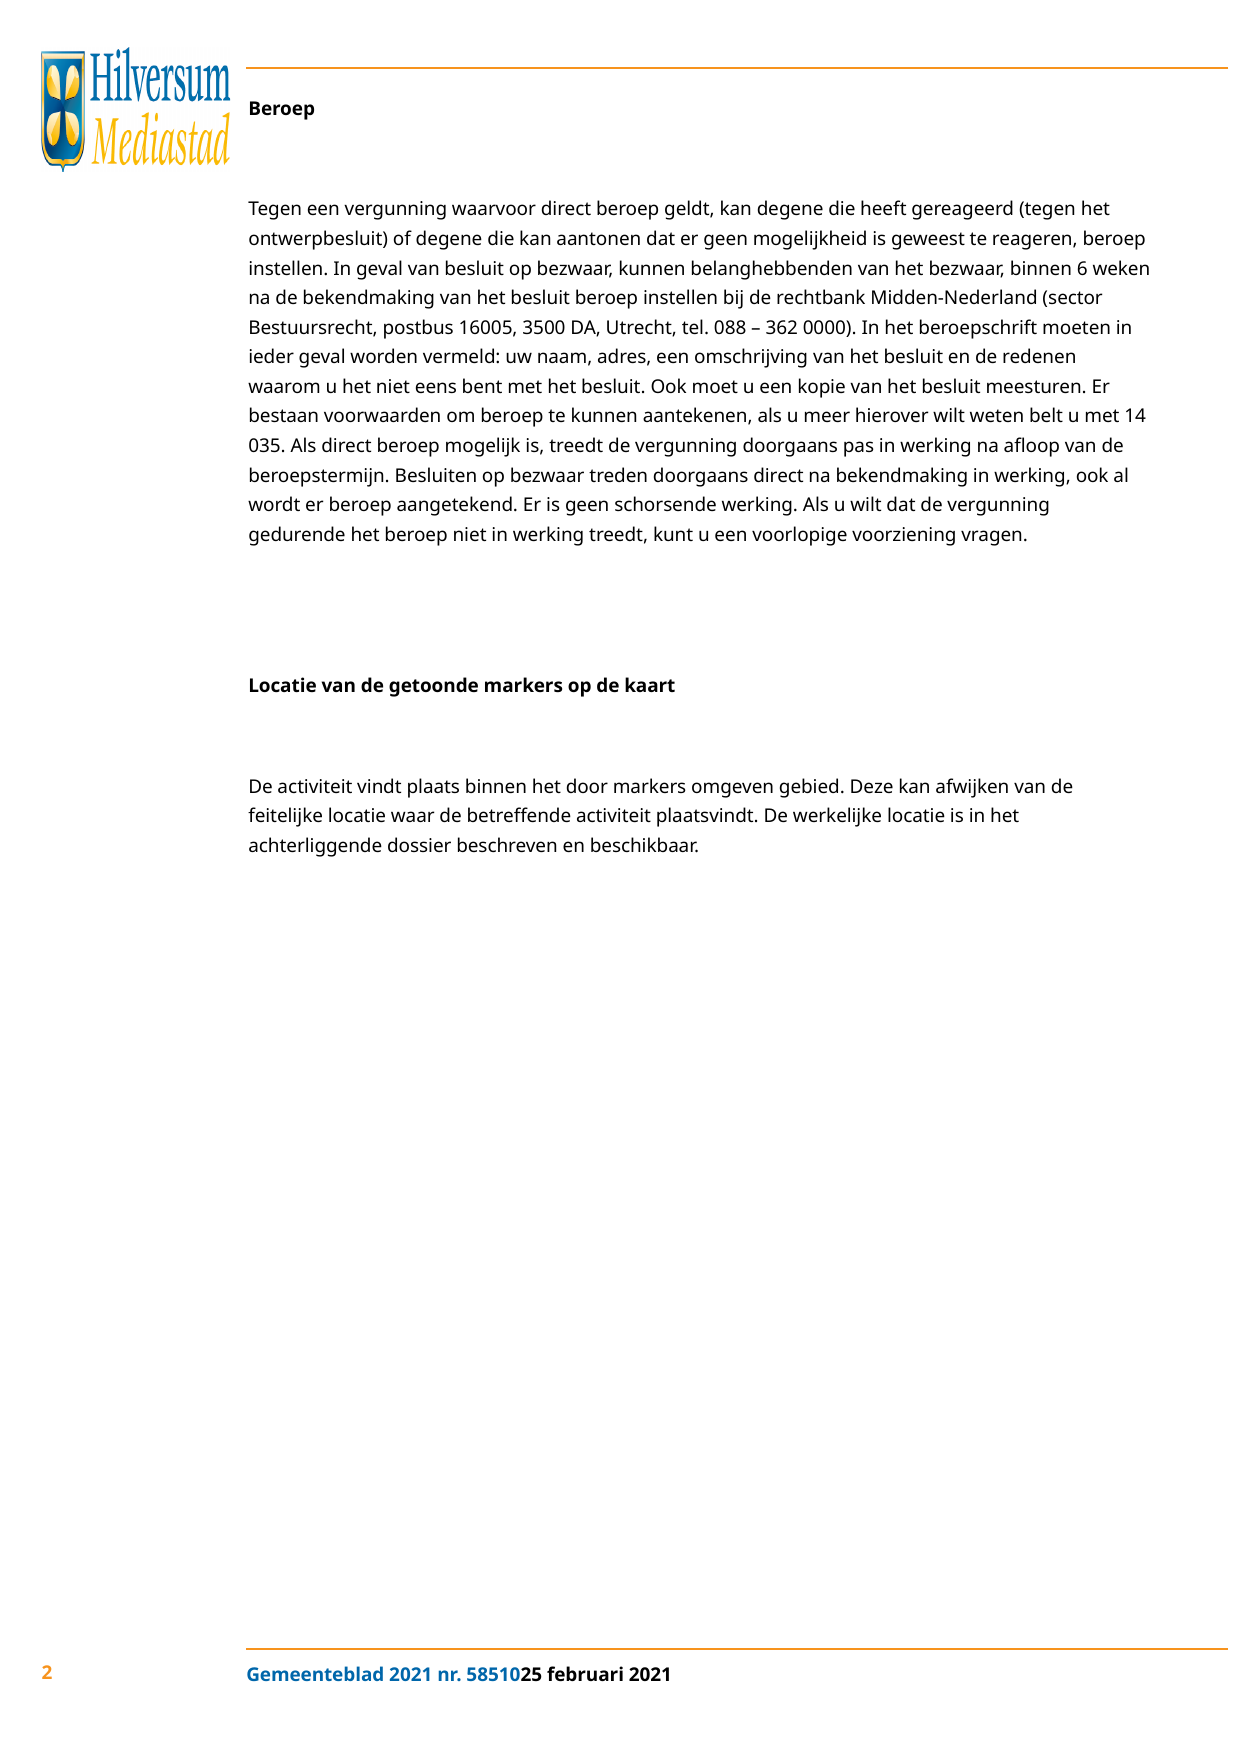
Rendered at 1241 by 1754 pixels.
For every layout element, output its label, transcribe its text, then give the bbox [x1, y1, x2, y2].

text Beroep [248, 95, 1152, 121]
picture [41, 47, 231, 172]
text De activiteit vindt plaats binnen het door markers omgeven gebied. Deze kan afwijken van de feitelijke locatie waar de betreffende activiteit plaatsvindt. De werkelijke locatie is in het achterliggende dossier beschreven en beschikbaar. [248, 773, 1152, 858]
text Tegen een vergunning waarvoor direct beroep geldt, kan degene die heeft gereageerd (tegen het ontwerpbesluit) of degene die kan aantonen dat er geen mogelijkheid is geweest te reageren, beroep instellen. In geval van besluit op bezwaar, kunnen belanghebbenden van het bezwaar, binnen 6 weken na de bekendmaking van het besluit beroep instellen bij de rechtbank Midden-Nederland (sector Bestuursrecht, postbus 16005, 3500 DA, Utrecht, tel. 088 – 362 0000). In het beroepschrift moeten in ieder geval worden vermeld: uw naam, adres, een omschrijving van het besluit en de redenen waarom u het niet eens bent met het besluit. Ook moet u een kopie van het besluit meesturen. Er bestaan voorwaarden om beroep te kunnen aantekenen, als u meer hierover wilt weten belt u met 14 035. Als direct beroep mogelijk is, treedt de vergunning doorgaans pas in werking na afloop van de beroepstermijn. Besluiten op bezwaar treden doorgaans direct na bekendmaking in werking, ook al wordt er beroep aangetekend. Er is geen schorsende werking. Als u wilt dat de vergunning gedurende het beroep niet in werking treedt, kunt u een voorlopige voorziening vragen. [248, 196, 1152, 547]
text Locatie van de getoonde markers op de kaart [248, 672, 1152, 698]
